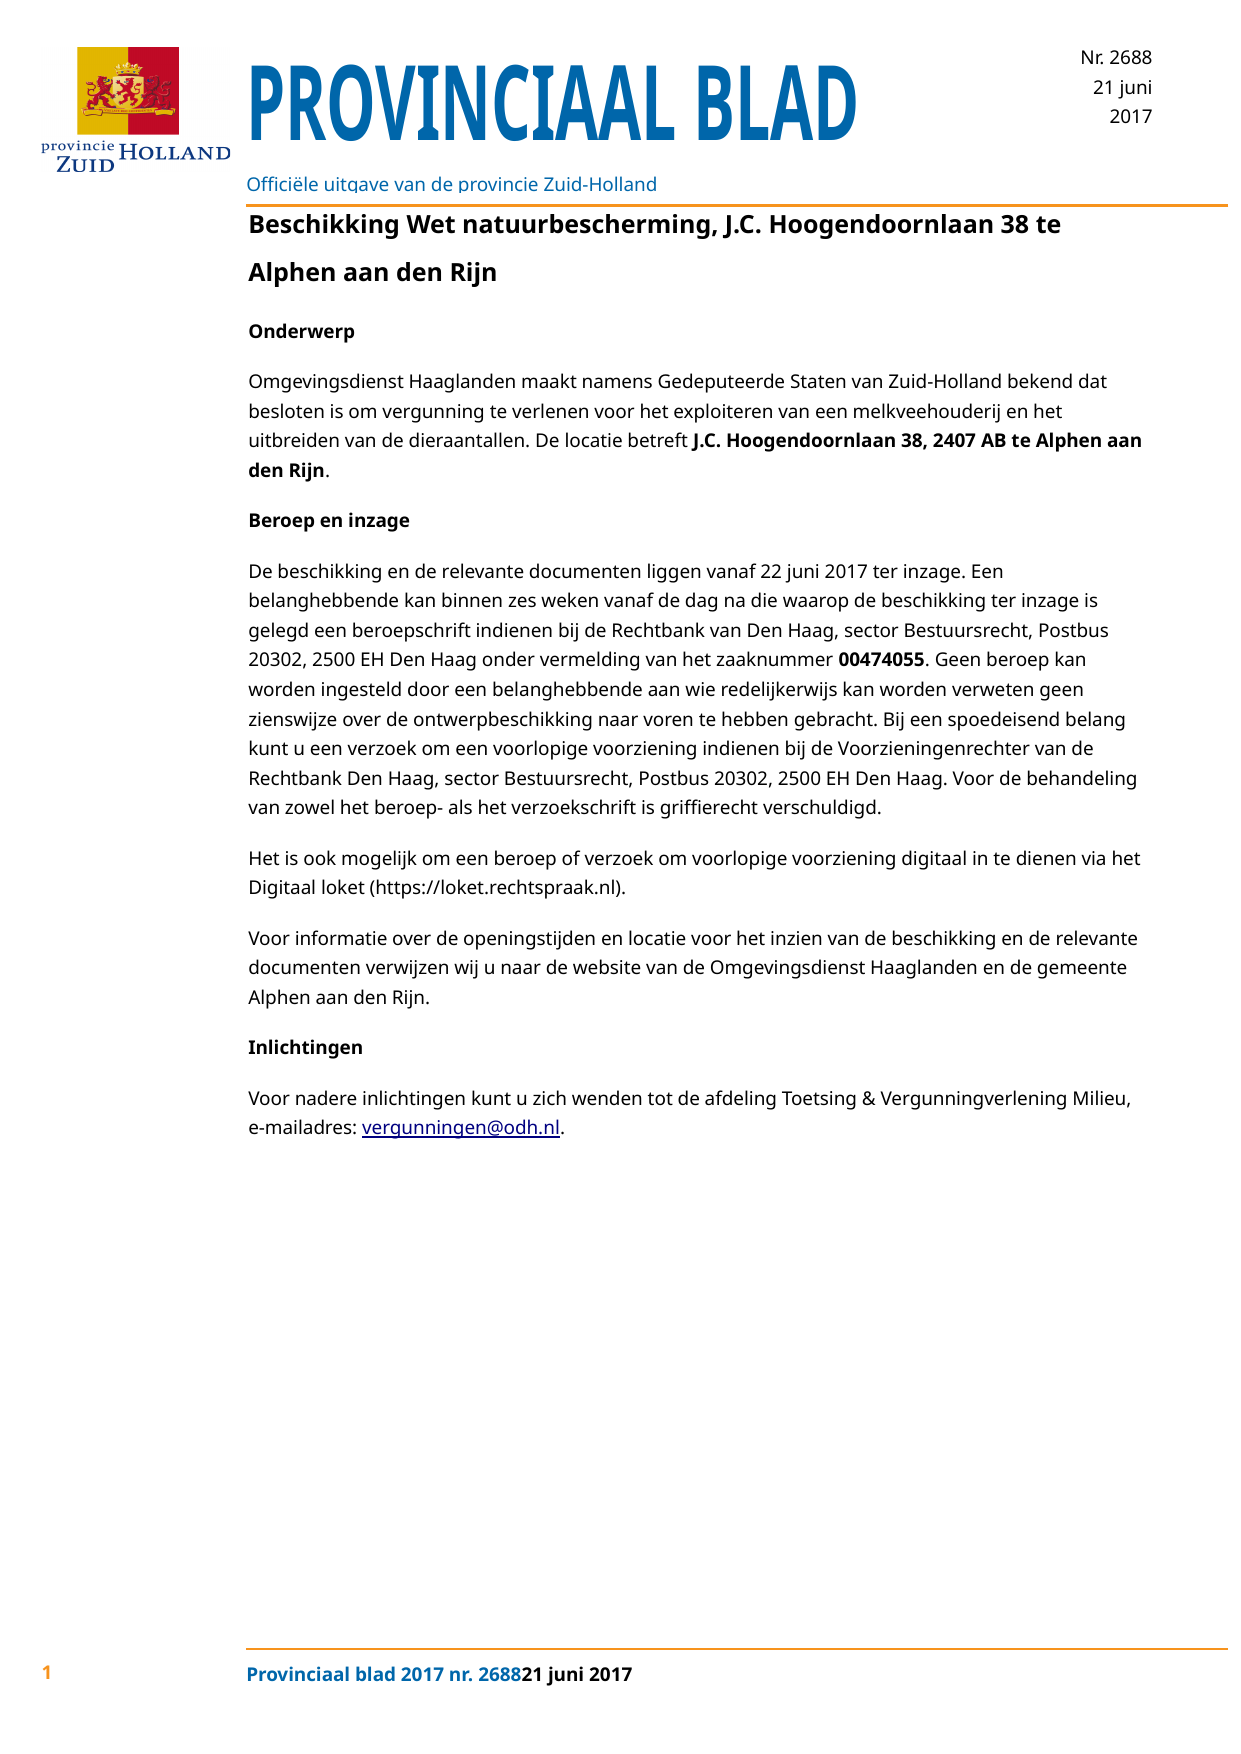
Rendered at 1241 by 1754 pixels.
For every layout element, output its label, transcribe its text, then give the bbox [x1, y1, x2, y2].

text Beroep en inzage [248, 507, 1152, 533]
text Voor nadere inlichtingen kunt u zich wenden tot de afdeling Toetsing & Vergunningverlening Milieu, e-mailadres: vergunningen@odh.nl. [248, 1085, 1152, 1140]
picture [41, 47, 231, 172]
text Inlichtingen [248, 1034, 1152, 1060]
text Voor informatie over de openingstijden en locatie voor het inzien van de beschikking en de relevante documenten verwijzen wij u naar de website van de Omgevingsdienst Haaglanden en de gemeente Alphen aan den Rijn. [248, 925, 1152, 1010]
text De beschikking en de relevante documenten liggen vanaf 22 juni 2017 ter inzage. Een belanghebbende kan binnen zes weken vanaf de dag na die waarop de beschikking ter inzage is gelegd een beroepschrift indienen bij de Rechtbank van Den Haag, sector Bestuursrecht, Postbus 20302, 2500 EH Den Haag onder vermelding van het zaaknummer 00474055. Geen beroep kan worden ingesteld door een belanghebbende aan wie redelijkerwijs kan worden verweten geen zienswijze over de ontwerpbeschikking naar voren te hebben gebracht. Bij een spoedeisend belang kunt u een verzoek om een voorlopige voorziening indienen bij de Voorzieningenrechter van de Rechtbank Den Haag, sector Bestuursrecht, Postbus 20302, 2500 EH Den Haag. Voor de behandeling van zowel het beroep- als het verzoekschrift is griffierecht verschuldigd. [248, 558, 1152, 820]
text Beschikking Wet natuurbescherming, J.C. Hoogendoornlaan 38 te Alphen aan den Rijn [248, 207, 1152, 288]
text Omgevingsdienst Haaglanden maakt namens Gedeputeerde Staten van Zuid-Holland bekend dat besloten is om vergunning te verlenen voor het exploiteren van een melkveehouderij en het uitbreiden van de dieraantallen. De locatie betreft J.C. Hoogendoornlaan 38, 2407 AB te Alphen aan den Rijn. [248, 368, 1152, 483]
text Onderwerp [248, 318, 1152, 344]
text Het is ook mogelijk om een beroep of verzoek om voorlopige voorziening digitaal in te dienen via het Digitaal loket (https://loket.rechtspraak.nl). [248, 845, 1152, 900]
